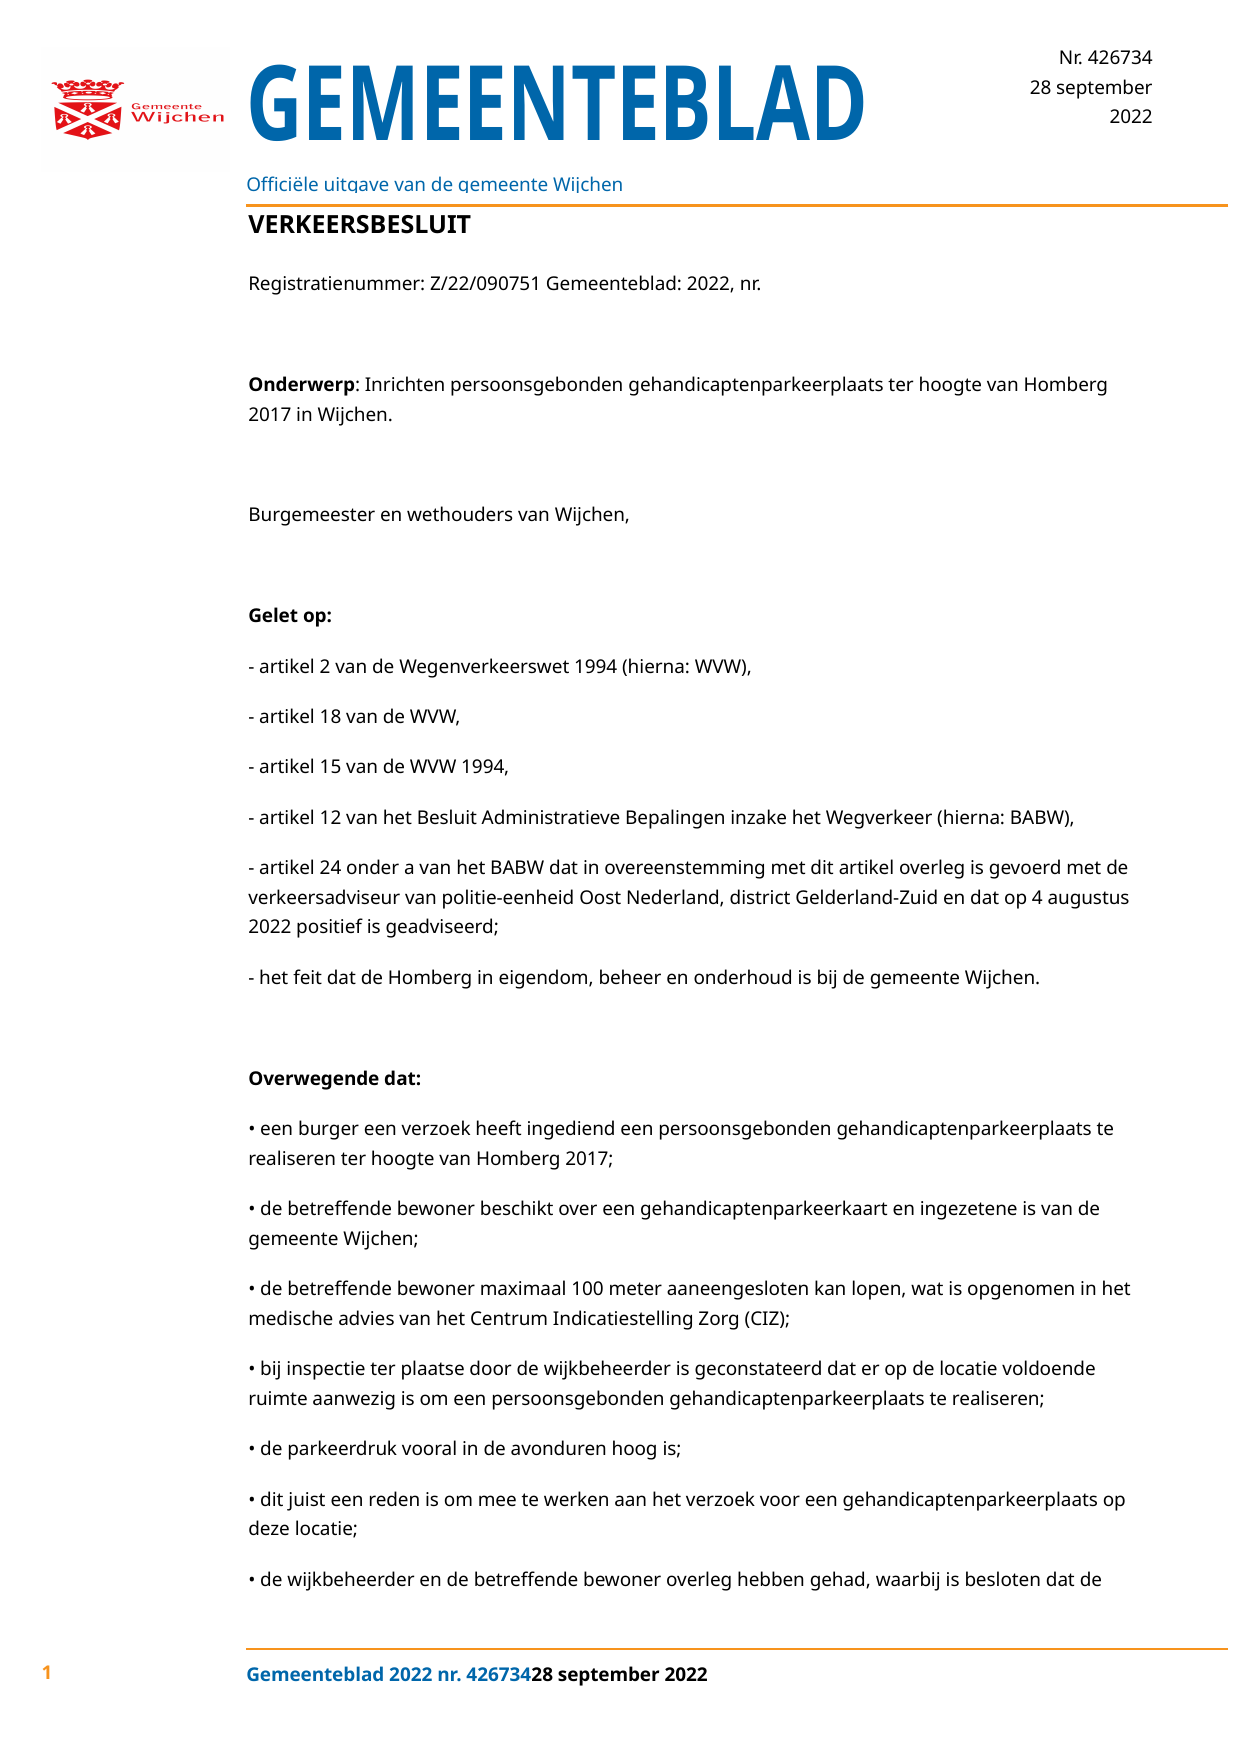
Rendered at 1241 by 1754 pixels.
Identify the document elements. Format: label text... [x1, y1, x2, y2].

text VERKEERSBESLUIT [248, 207, 1152, 241]
text • dit juist een reden is om mee te werken aan het verzoek voor een gehandicaptenparkeerplaats op deze locatie; [248, 1486, 1152, 1541]
text • de betreffende bewoner maximaal 100 meter aaneengesloten kan lopen, wat is opgenomen in het medische advies van het Centrum Indicatiestelling Zorg (CIZ); [248, 1275, 1152, 1331]
text Gelet op: [248, 602, 1152, 628]
text - artikel 24 onder a van het BABW dat in overeenstemming met dit artikel overleg is gevoerd met de verkeersadviseur van politie-eenheid Oost Nederland, district Gelderland-Zuid en dat op 4 augustus 2022 positief is geadviseerd; [248, 854, 1152, 939]
text - artikel 12 van het Besluit Administratieve Bepalingen inzake het Wegverkeer (hierna: BABW), [248, 804, 1152, 830]
text • een burger een verzoek heeft ingediend een persoonsgebonden gehandicaptenparkeerplaats te realiseren ter hoogte van Homberg 2017; [248, 1115, 1152, 1171]
text • de wijkbeheerder en de betreffende bewoner overleg hebben gehad, waarbij is besloten dat de [248, 1566, 1152, 1591]
text - artikel 2 van de Wegenverkeerswet 1994 (hierna: WVW), [248, 653, 1152, 678]
text • de parkeerdruk vooral in de avonduren hoog is; [248, 1435, 1152, 1461]
text • de betreffende bewoner beschikt over een gehandicaptenparkeerkaart en ingezetene is van de gemeente Wijchen; [248, 1195, 1152, 1251]
text - het feit dat de Homberg in eigendom, beheer en onderhoud is bij de gemeente Wijchen. [248, 964, 1152, 990]
text - artikel 18 van de WVW, [248, 703, 1152, 729]
text Registratienummer: Z/22/090751 Gemeenteblad: 2022, nr. [248, 270, 1152, 296]
picture [41, 47, 231, 172]
text Burgemeester en wethouders van Wijchen, [248, 502, 1152, 527]
text Onderwerp: Inrichten persoonsgebonden gehandicaptenparkeerplaats ter hoogte van Homberg 2017 in Wijchen. [248, 371, 1152, 426]
text • bij inspectie ter plaatse door de wijkbeheerder is geconstateerd dat er op de locatie voldoende ruimte aanwezig is om een persoonsgebonden gehandicaptenparkeerplaats te realiseren; [248, 1355, 1152, 1411]
text Overwegende dat: [248, 1065, 1152, 1091]
text - artikel 15 van de WVW 1994, [248, 754, 1152, 779]
